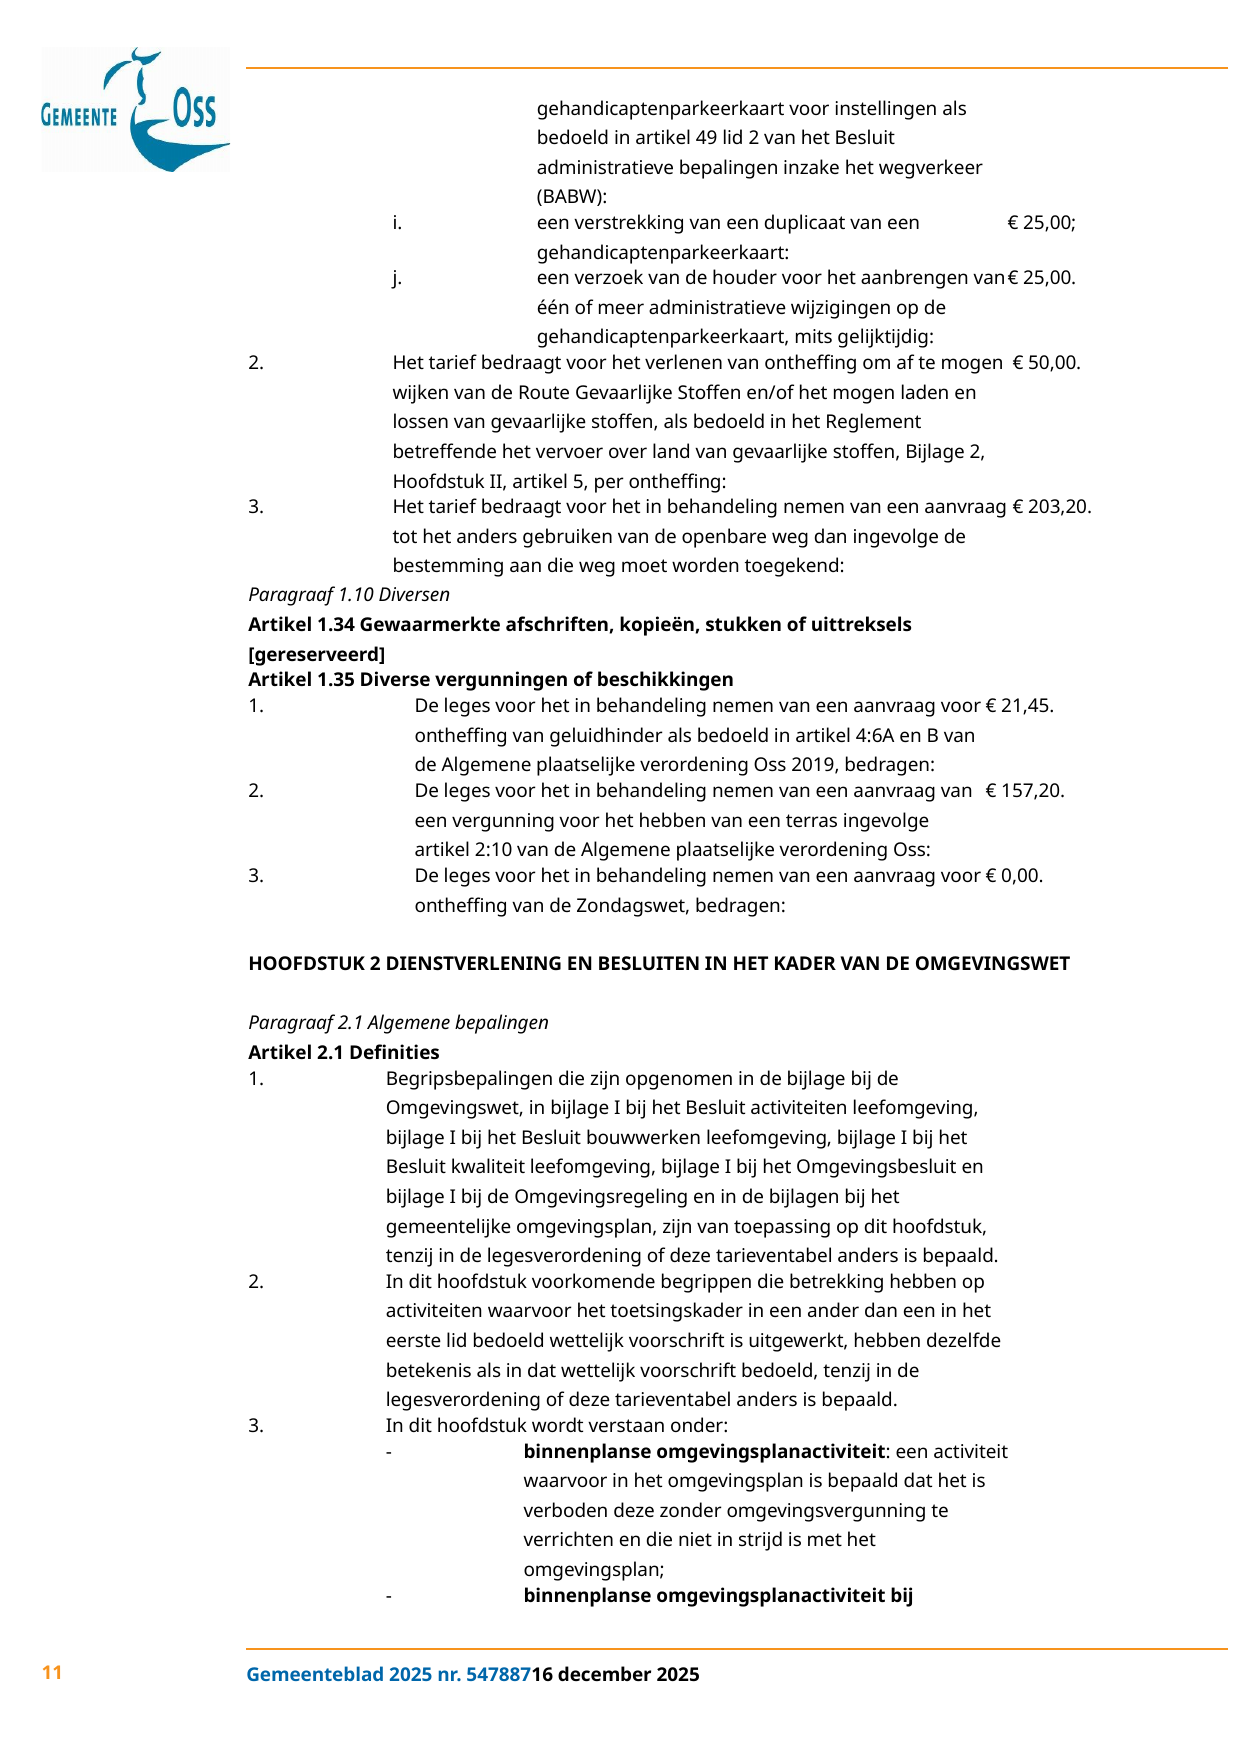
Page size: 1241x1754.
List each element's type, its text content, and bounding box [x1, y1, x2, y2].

table_cell € 0,00. [985, 862, 1152, 917]
table_cell - [386, 1438, 523, 1582]
text HOOFDSTUK 2 DIENSTVERLENING EN BESLUITEN IN HET KADER VAN DE OMGEVINGSWET [248, 950, 1152, 976]
table_cell 3. [248, 1412, 386, 1438]
table_cell 2. [248, 777, 414, 862]
table_cell een verstrekking van een duplicaat van een gehandicaptenparkeerkaart: [537, 209, 1007, 264]
table_cell [1007, 95, 1152, 209]
table_cell 2. [248, 1268, 386, 1412]
table_cell € 157,20. [985, 777, 1152, 862]
table_cell [392, 95, 537, 209]
table_cell [1014, 1438, 1152, 1582]
table_cell 3. [248, 494, 392, 578]
table_cell [1014, 1582, 1152, 1608]
table_cell Het tarief bedraagt voor het in behandeling nemen van een aanvraag tot het anders gebruiken van de openbare weg dan ingevolge de bestemming aan die weg moet worden toegekend: [392, 494, 1007, 578]
table_cell € 50,00. [1007, 350, 1152, 493]
table_cell [248, 95, 392, 209]
table_header Artikel 1.34 Gewaarmerkte afschriften, kopieën, stukken of uittreksels [gereserveerd] [248, 611, 985, 667]
picture [41, 47, 231, 172]
table_cell € 203,20. [1007, 494, 1152, 578]
table_header [985, 611, 1152, 667]
table_cell In dit hoofdstuk wordt verstaan onder: [386, 1412, 1014, 1438]
table_cell 1. [248, 693, 414, 777]
table_cell [1014, 1065, 1152, 1268]
table_cell In dit hoofdstuk voorkomende begrippen die betrekking hebben op activiteiten waarvoor het toetsingskader in een ander dan een in het eerste lid bedoeld wettelijk voorschrift is uitgewerkt, hebben dezelfde betekenis als in dat wettelijk voorschrift bedoeld, tenzij in de legesverordening of deze tarieventabel anders is bepaald. [386, 1268, 1014, 1412]
table_cell € 25,00. [1007, 265, 1152, 349]
table_cell 2. [248, 350, 392, 493]
table_header Artikel 2.1 Definities [248, 1039, 1014, 1065]
text Paragraaf 1.10 Diversen [248, 582, 1152, 607]
table_cell 3. [248, 862, 414, 917]
table_cell € 21,45. [985, 693, 1152, 777]
table_cell binnenplanse omgevingsplanactiviteit: een activiteit waarvoor in het omgevingsplan is bepaald dat het is verboden deze zonder omgevingsvergunning te verrichten en die niet in strijd is met het omgevingsplan; [523, 1438, 1014, 1582]
table_cell [248, 209, 392, 264]
text Paragraaf 2.1 Algemene bepalingen [248, 1009, 1152, 1035]
table_cell [1014, 1268, 1152, 1412]
table_cell een verzoek van de houder voor het aanbrengen van één of meer administratieve wijzigingen op de gehandicaptenparkeerkaart, mits gelijktijdig: [537, 265, 1007, 349]
table_cell [248, 1582, 386, 1608]
table_cell - [386, 1582, 523, 1608]
table_cell [1014, 1412, 1152, 1438]
table_cell binnenplanse omgevingsplanactiviteit bij [523, 1582, 1014, 1608]
table_cell [248, 265, 392, 349]
table_cell De leges voor het in behandeling nemen van een aanvraag voor ontheffing van geluidhinder als bedoeld in artikel 4:6A en B van de Algemene plaatselijke verordening Oss 2019, bedragen: [414, 693, 985, 777]
table_cell De leges voor het in behandeling nemen van een aanvraag van een vergunning voor het hebben van een terras ingevolge artikel 2:10 van de Algemene plaatselijke verordening Oss: [414, 777, 985, 862]
table_cell [985, 667, 1152, 692]
table_cell gehandicaptenparkeerkaart voor instellingen als bedoeld in artikel 49 lid 2 van het Besluit administratieve bepalingen inzake het wegverkeer (BABW): [537, 95, 1007, 209]
table_cell 1. [248, 1065, 386, 1268]
table_cell Het tarief bedraagt voor het verlenen van ontheffing om af te mogen wijken van de Route Gevaarlijke Stoffen en/of het mogen laden en lossen van gevaarlijke stoffen, als bedoeld in het Reglement betreffende het vervoer over land van gevaarlijke stoffen, Bijlage 2, Hoofdstuk II, artikel 5, per ontheffing: [392, 350, 1007, 493]
table_cell j. [392, 265, 537, 349]
table_header [1014, 1039, 1152, 1065]
table_cell Artikel 1.35 Diverse vergunningen of beschikkingen [248, 667, 985, 692]
table_cell De leges voor het in behandeling nemen van een aanvraag voor ontheffing van de Zondagswet, bedragen: [414, 862, 985, 917]
table_cell Begripsbepalingen die zijn opgenomen in de bijlage bij de Omgevingswet, in bijlage I bij het Besluit activiteiten leefomgeving, bijlage I bij het Besluit bouwwerken leefomgeving, bijlage I bij het Besluit kwaliteit leefomgeving, bijlage I bij het Omgevingsbesluit en bijlage I bij de Omgevingsregeling en in de bijlagen bij het gemeentelijke omgevingsplan, zijn van toepassing op dit hoofdstuk, tenzij in de legesverordening of deze tarieventabel anders is bepaald. [386, 1065, 1014, 1268]
table_cell [248, 1438, 386, 1582]
table_cell i. [392, 209, 537, 264]
table_cell € 25,00; [1007, 209, 1152, 264]
